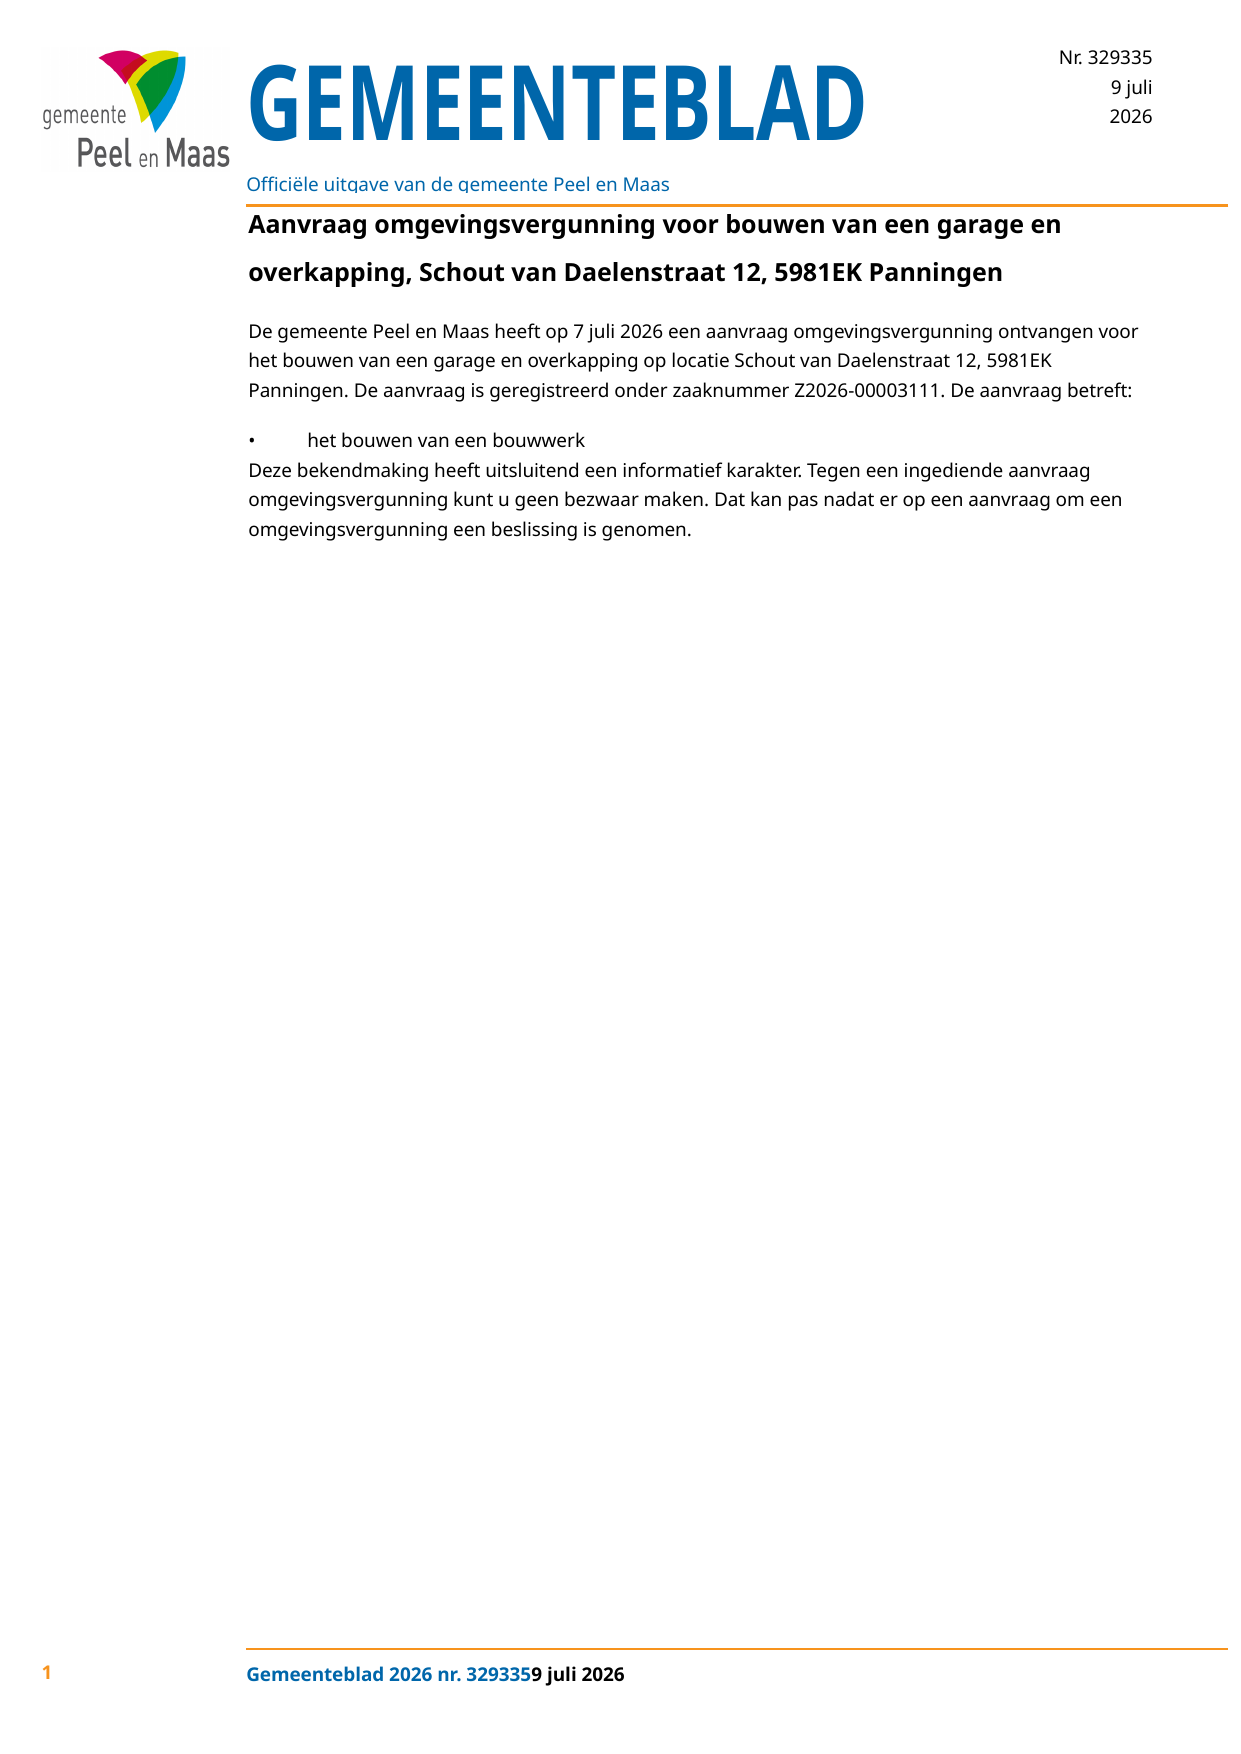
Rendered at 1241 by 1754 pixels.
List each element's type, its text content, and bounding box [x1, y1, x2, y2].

picture [41, 47, 231, 172]
list het bouwen van een bouwwerk [248, 427, 1152, 453]
text Aanvraag omgevingsvergunning voor bouwen van een garage en overkapping, Schout van Daelenstraat 12, 5981EK Panningen [248, 207, 1152, 288]
text Deze bekendmaking heeft uitsluitend een informatief karakter. Tegen een ingediende aanvraag omgevingsvergunning kunt u geen bezwaar maken. Dat kan pas nadat er op een aanvraag om een omgevingsvergunning een beslissing is genomen. [248, 457, 1152, 542]
text De gemeente Peel en Maas heeft op 7 juli 2026 een aanvraag omgevingsvergunning ontvangen voor het bouwen van een garage en overkapping op locatie Schout van Daelenstraat 12, 5981EK Panningen. De aanvraag is geregistreerd onder zaaknummer Z2026-00003111. De aanvraag betreft: [248, 318, 1152, 403]
